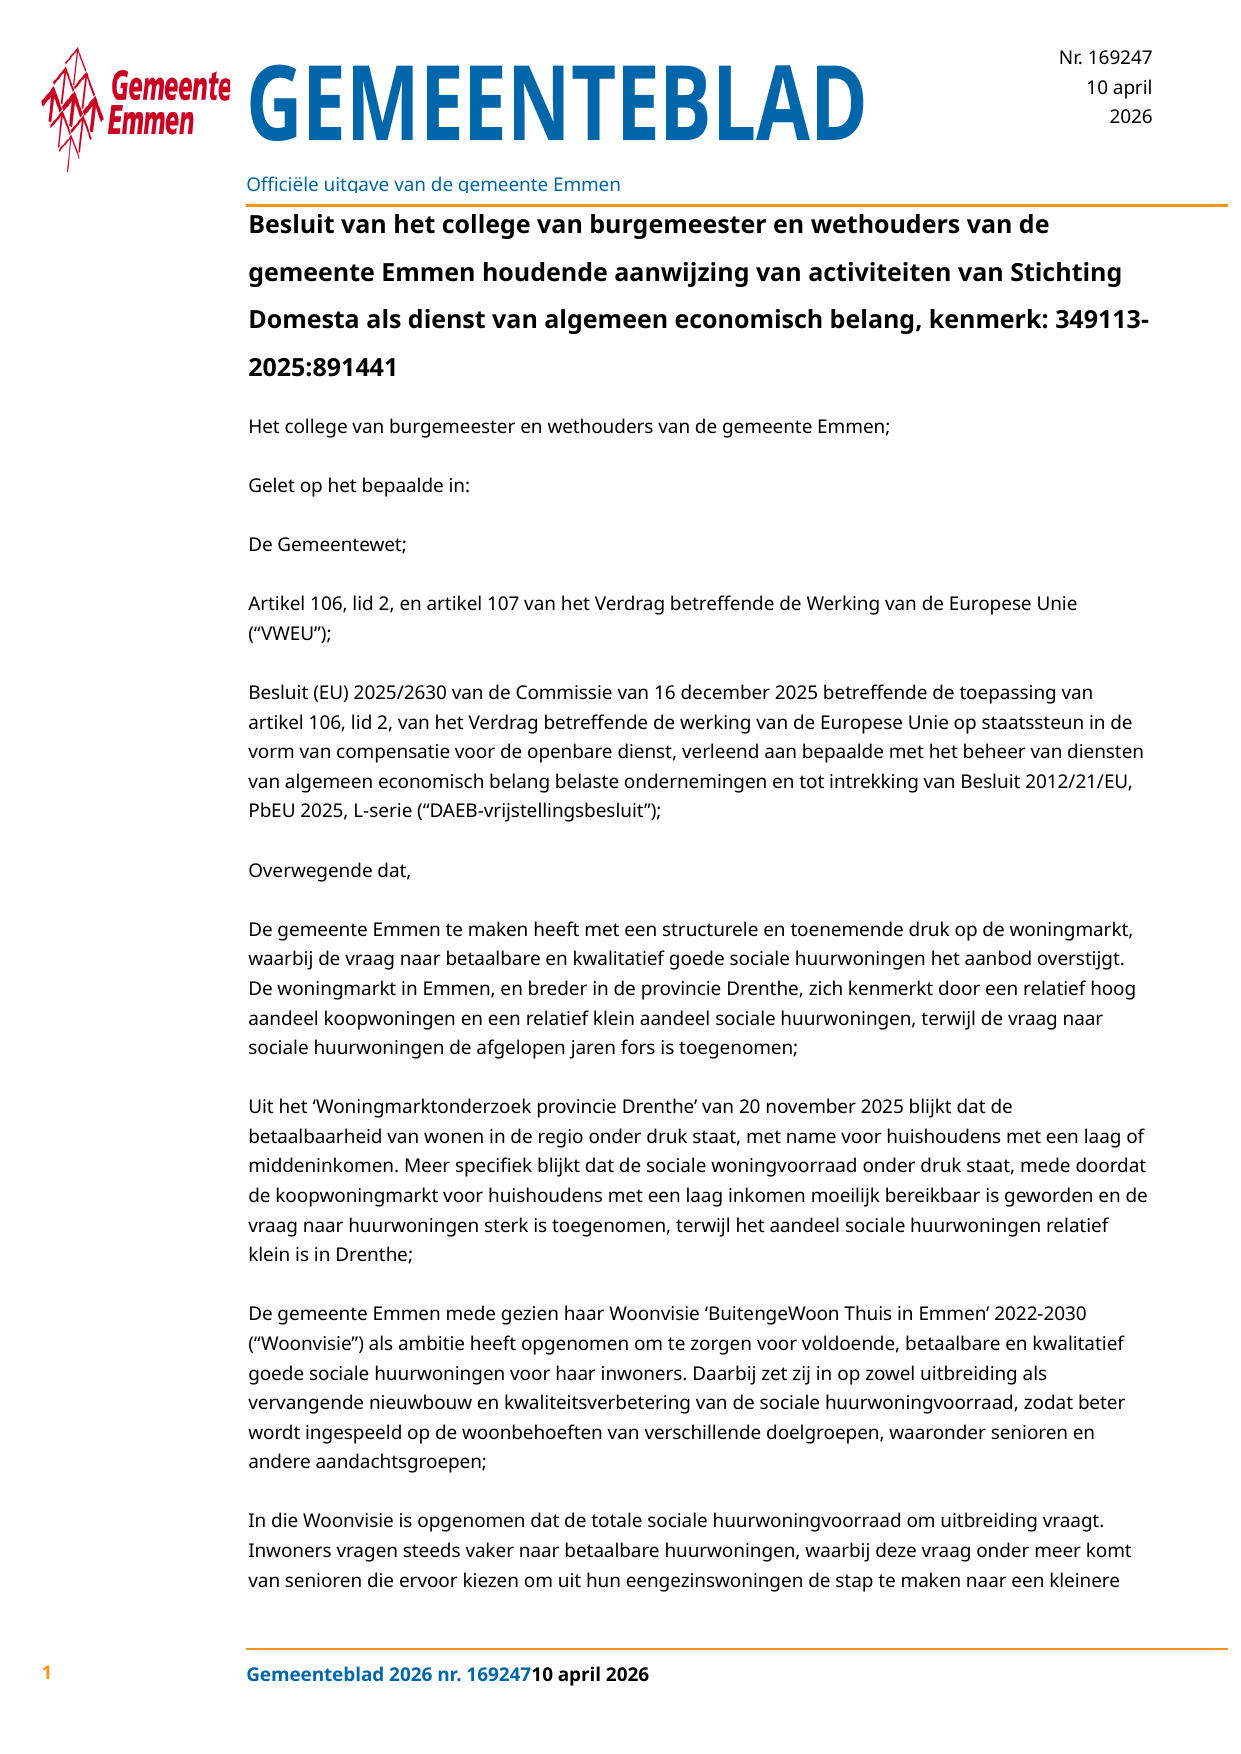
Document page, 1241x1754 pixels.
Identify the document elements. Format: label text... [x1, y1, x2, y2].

text Besluit van het college van burgemeester en wethouders van de gemeente Emmen houdende aanwijzing van activiteiten van Stichting Domesta als dienst van algemeen economisch belang, kenmerk: 349113-2025:891441 [248, 207, 1152, 384]
text Besluit (EU) 2025/2630 van de Commissie van 16 december 2025 betreffende de toepassing van artikel 106, lid 2, van het Verdrag betreffende de werking van de Europese Unie op staatssteun in de vorm van compensatie voor de openbare dienst, verleend aan bepaalde met het beheer van diensten van algemeen economisch belang belaste ondernemingen en tot intrekking van Besluit 2012/21/EU, PbEU 2025, L-serie (“DAEB-vrijstellingsbesluit”); [248, 679, 1152, 823]
text Het college van burgemeester en wethouders van de gemeente Emmen; [248, 413, 1152, 439]
text Artikel 106, lid 2, en artikel 107 van het Verdrag betreffende de Werking van de Europese Unie (“VWEU”); [248, 591, 1152, 646]
text In die Woonvisie is opgenomen dat de totale sociale huurwoningvoorraad om uitbreiding vraagt. Inwoners vragen steeds vaker naar betaalbare huurwoningen, waarbij deze vraag onder meer komt van senioren die ervoor kiezen om uit hun eengezinswoningen de stap te maken naar een kleinere [248, 1508, 1152, 1593]
picture [41, 47, 231, 172]
text De gemeente Emmen mede gezien haar Woonvisie ‘BuitengeWoon Thuis in Emmen’ 2022-2030 (“Woonvisie”) als ambitie heeft opgenomen om te zorgen voor voldoende, betaalbare en kwalitatief goede sociale huurwoningen voor haar inwoners. Daarbij zet zij in op zowel uitbreiding als vervangende nieuwbouw en kwaliteitsverbetering van de sociale huurwoningvoorraad, zodat beter wordt ingespeeld op de woonbehoeften van verschillende doelgroepen, waaronder senioren en andere aandachtsgroepen; [248, 1301, 1152, 1474]
text Overwegende dat, [248, 857, 1152, 883]
text Gelet op het bepaalde in: [248, 472, 1152, 498]
text De Gemeentewet; [248, 531, 1152, 557]
text De gemeente Emmen te maken heeft met een structurele en toenemende druk op de woningmarkt, waarbij de vraag naar betaalbare en kwalitatief goede sociale huurwoningen het aanbod overstijgt. De woningmarkt in Emmen, en breder in de provincie Drenthe, zich kenmerkt door een relatief hoog aandeel koopwoningen en een relatief klein aandeel sociale huurwoningen, terwijl de vraag naar sociale huurwoningen de afgelopen jaren fors is toegenomen; [248, 916, 1152, 1060]
text Uit het ‘Woningmarktonderzoek provincie Drenthe’ van 20 november 2025 blijkt dat de betaalbaarheid van wonen in de regio onder druk staat, met name voor huishoudens met een laag of middeninkomen. Meer specifiek blijkt dat de sociale woningvoorraad onder druk staat, mede doordat de koopwoningmarkt voor huishoudens met een laag inkomen moeilijk bereikbaar is geworden en de vraag naar huurwoningen sterk is toegenomen, terwijl het aandeel sociale huurwoningen relatief klein is in Drenthe; [248, 1093, 1152, 1267]
